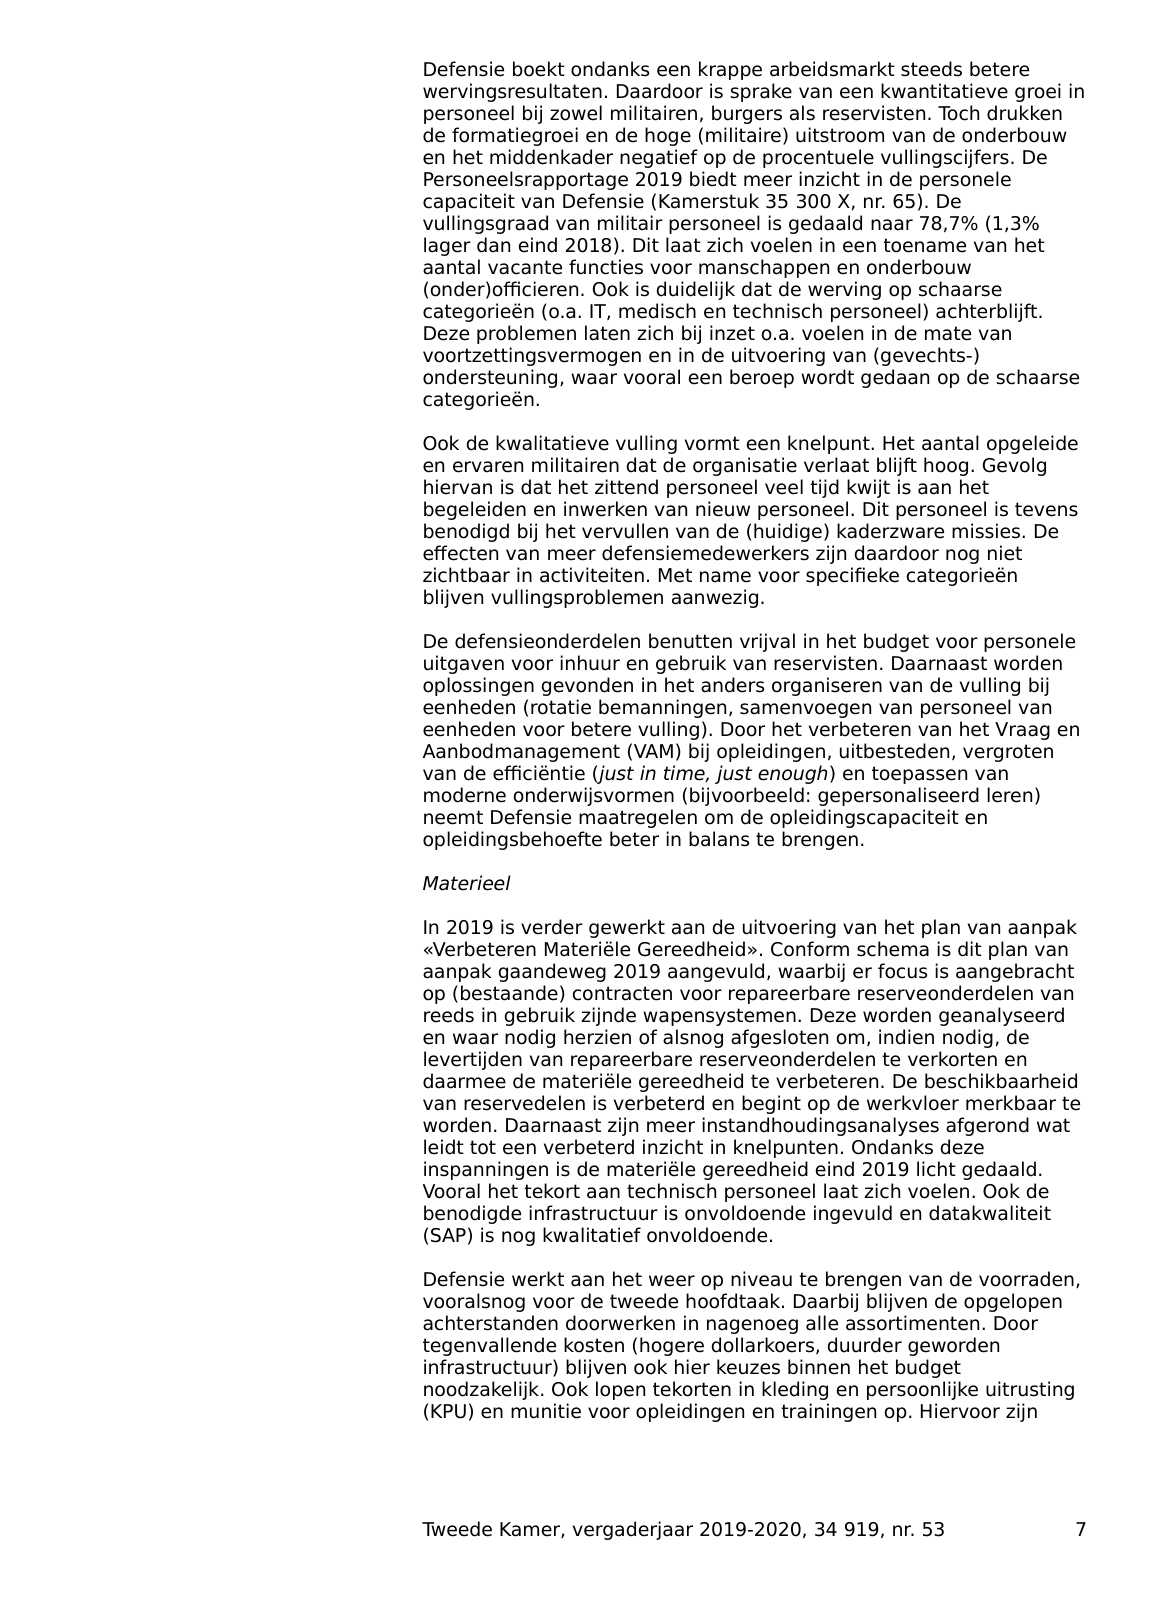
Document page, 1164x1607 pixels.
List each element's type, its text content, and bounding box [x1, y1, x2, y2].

text In 2019 is verder gewerkt aan de uitvoering van het plan van aanpak «Verbeteren Materiële Gereedheid». Conform schema is dit plan van aanpak gaandeweg 2019 aangevuld, waarbij er focus is aangebracht op (bestaande) contracten voor repareerbare reserveonderdelen van reeds in gebruik zijnde wapensystemen. Deze worden geanalyseerd en waar nodig herzien of alsnog afgesloten om, indien nodig, de levertijden van repareerbare reserveonderdelen te verkorten en daarmee de materiële gereedheid te verbeteren. De beschikbaarheid van reservedelen is verbeterd en begint op de werkvloer merkbaar te worden. Daarnaast zijn meer instandhoudingsanalyses afgerond wat leidt tot een verbeterd inzicht in knelpunten. Ondanks deze inspanningen is de materiële gereedheid eind 2019 licht gedaald. Vooral het tekort aan technisch personeel laat zich voelen. Ook de benodigde infrastructuur is onvoldoende ingevuld en datakwaliteit (SAP) is nog kwalitatief onvoldoende. [422, 917, 1087, 1247]
text De defensieonderdelen benutten vrijval in het budget voor personele uitgaven voor inhuur en gebruik van reservisten. Daarnaast worden oplossingen gevonden in het anders organiseren van de vulling bij eenheden (rotatie bemanningen, samenvoegen van personeel van eenheden voor betere vulling). Door het verbeteren van het Vraag en Aanbodmanagement (VAM) bij opleidingen, uitbesteden, vergroten van de efficiëntie (just in time, just enough) en toepassen van moderne onderwijsvormen (bijvoorbeeld: gepersonaliseerd leren) neemt Defensie maatregelen om de opleidingscapaciteit en opleidingsbehoefte beter in balans te brengen. [422, 631, 1087, 851]
text Defensie boekt ondanks een krappe arbeidsmarkt steeds betere wervingsresultaten. Daardoor is sprake van een kwantitatieve groei in personeel bij zowel militairen, burgers als reservisten. Toch drukken de formatiegroei en de hoge (militaire) uitstroom van de onderbouw en het middenkader negatief op de procentuele vullingscijfers. De Personeelsrapportage 2019 biedt meer inzicht in de personele capaciteit van Defensie (Kamerstuk 35 300 X, nr. 65). De vullingsgraad van militair personeel is gedaald naar 78,7% (1,3% lager dan eind 2018). Dit laat zich voelen in een toename van het aantal vacante functies voor manschappen en onderbouw (onder)officieren. Ook is duidelijk dat de werving op schaarse categorieën (o.a. IT, medisch en technisch personeel) achterblijft. Deze problemen laten zich bij inzet o.a. voelen in de mate van voortzettingsvermogen en in de uitvoering van (gevechts-) ondersteuning, waar vooral een beroep wordt gedaan op de schaarse categorieën. [422, 59, 1087, 411]
text Defensie werkt aan het weer op niveau te brengen van de voorraden, vooralsnog voor de tweede hoofdtaak. Daarbij blijven de opgelopen achterstanden doorwerken in nagenoeg alle assortimenten. Door tegenvallende kosten (hogere dollarkoers, duurder geworden infrastructuur) blijven ook hier keuzes binnen het budget noodzakelijk. Ook lopen tekorten in kleding en persoonlijke uitrusting (KPU) en munitie voor opleidingen en trainingen op. Hiervoor zijn [422, 1269, 1087, 1423]
text Ook de kwalitatieve vulling vormt een knelpunt. Het aantal opgeleide en ervaren militairen dat de organisatie verlaat blijft hoog. Gevolg hiervan is dat het zittend personeel veel tijd kwijt is aan het begeleiden en inwerken van nieuw personeel. Dit personeel is tevens benodigd bij het vervullen van de (huidige) kaderzware missies. De effecten van meer defensiemedewerkers zijn daardoor nog niet zichtbaar in activiteiten. Met name voor specifieke categorieën blijven vullingsproblemen aanwezig. [422, 433, 1087, 609]
subtitle Materieel [422, 873, 1087, 895]
